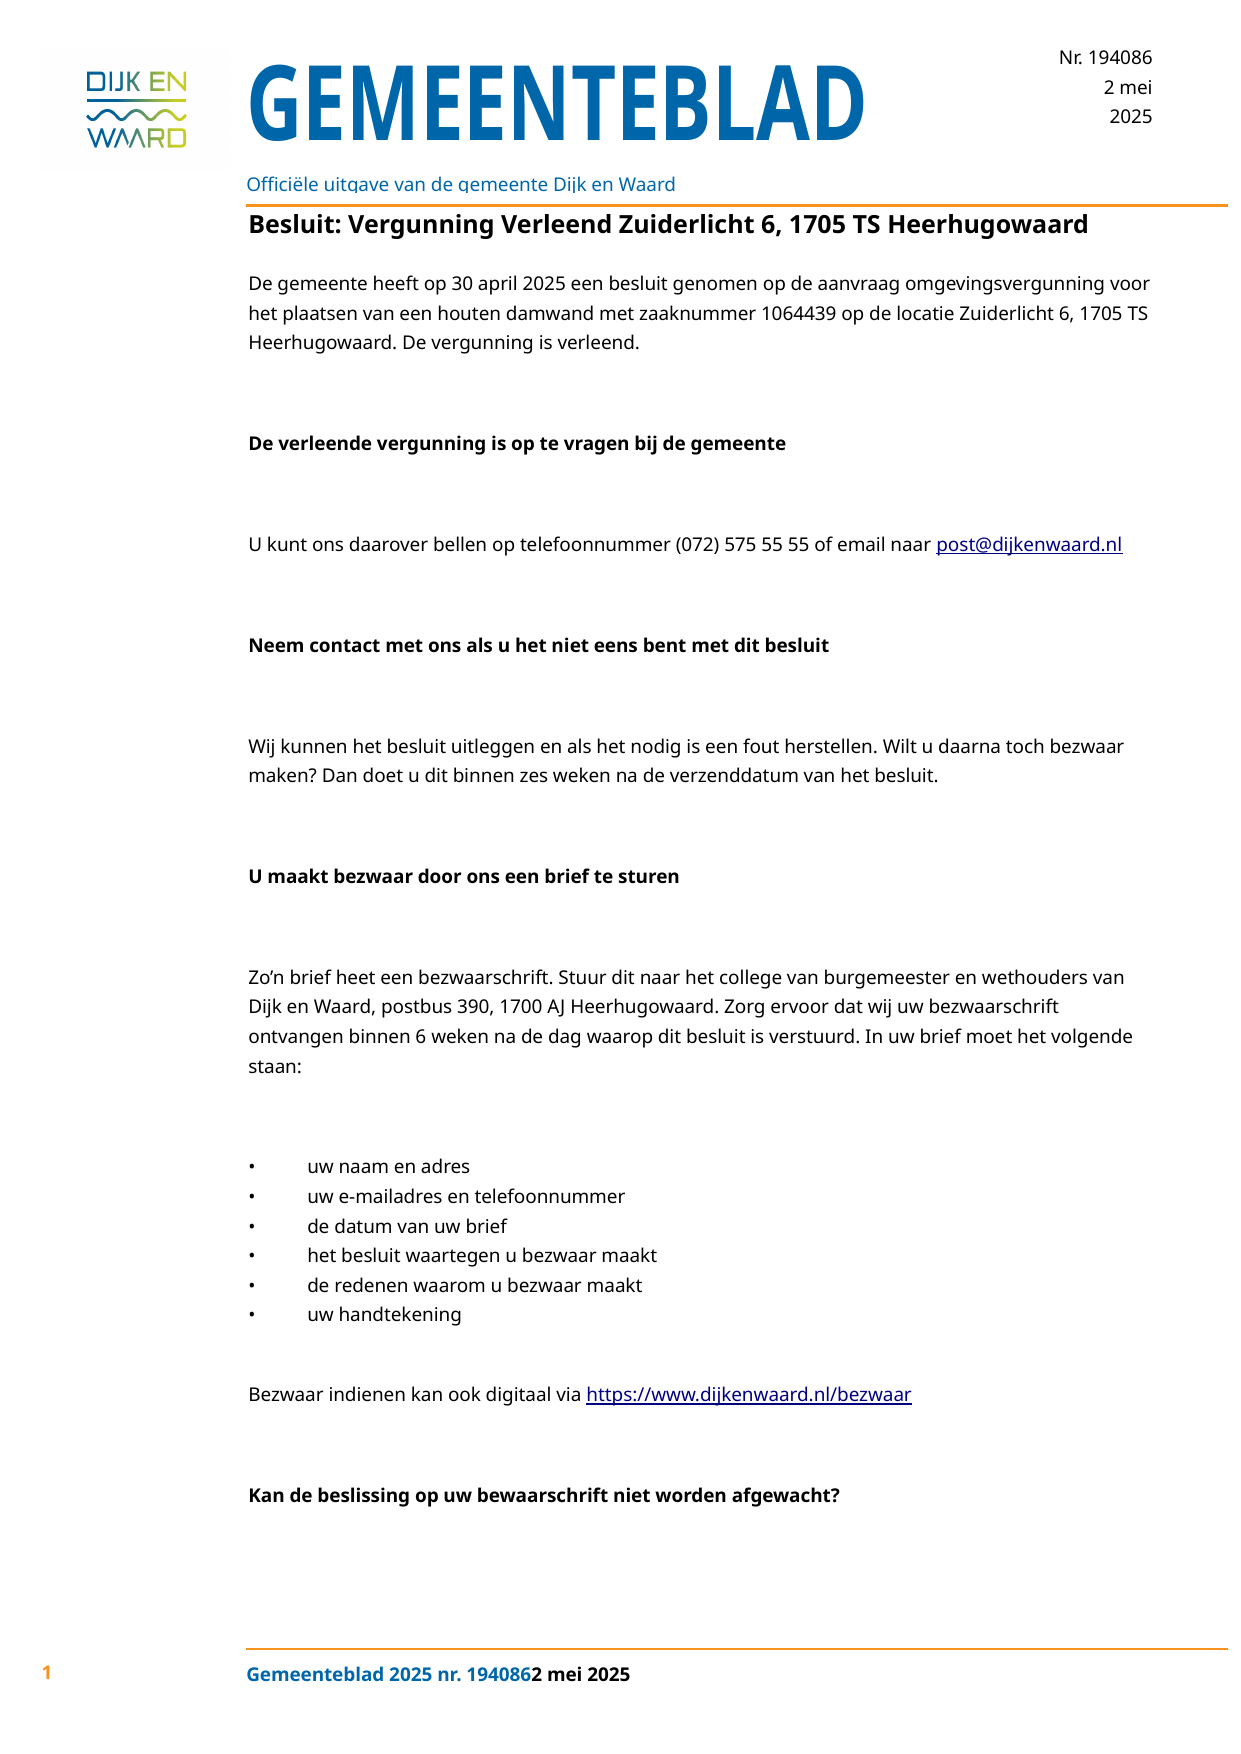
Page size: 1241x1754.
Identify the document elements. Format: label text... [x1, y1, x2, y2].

list uw naam en adres [248, 1154, 1152, 1179]
text Bezwaar indienen kan ook digitaal via https://www.dijkenwaard.nl/bezwaar [248, 1382, 1152, 1407]
text De verleende vergunning is op te vragen bij de gemeente [248, 430, 1152, 456]
list de redenen waarom u bezwaar maakt [248, 1272, 1152, 1298]
text U kunt ons daarover bellen op telefoonnummer (072) 575 55 55 of email naar post@dijkenwaard.nl [248, 531, 1152, 557]
text U maakt bezwaar door ons een brief te sturen [248, 863, 1152, 889]
list de datum van uw brief [248, 1213, 1152, 1238]
text Zo’n brief heet een bezwaarschrift. Stuur dit naar het college van burgemeester en wethouders van Dijk en Waard, postbus 390, 1700 AJ Heerhugowaard. Zorg ervoor dat wij uw bezwaarschrift ontvangen binnen 6 weken na de dag waarop dit besluit is verstuurd. In uw brief moet het volgende staan: [248, 964, 1152, 1078]
picture [41, 47, 231, 172]
list uw e-mailadres en telefoonnummer [248, 1183, 1152, 1209]
text De gemeente heeft op 30 april 2025 een besluit genomen op de aanvraag omgevingsvergunning voor het plaatsen van een houten damwand met zaaknummer 1064439 op de locatie Zuiderlicht 6, 1705 TS Heerhugowaard. De vergunning is verleend. [248, 270, 1152, 355]
list uw handtekening [248, 1302, 1152, 1327]
text Wij kunnen het besluit uitleggen en als het nodig is een fout herstellen. Wilt u daarna toch bezwaar maken? Dan doet u dit binnen zes weken na de verzenddatum van het besluit. [248, 733, 1152, 788]
text Besluit: Vergunning Verleend Zuiderlicht 6, 1705 TS Heerhugowaard [248, 207, 1152, 241]
list het besluit waartegen u bezwaar maakt [248, 1242, 1152, 1268]
text Neem contact met ons als u het niet eens bent met dit besluit [248, 632, 1152, 658]
text Kan de beslissing op uw bewaarschrift niet worden afgewacht? [248, 1482, 1152, 1508]
